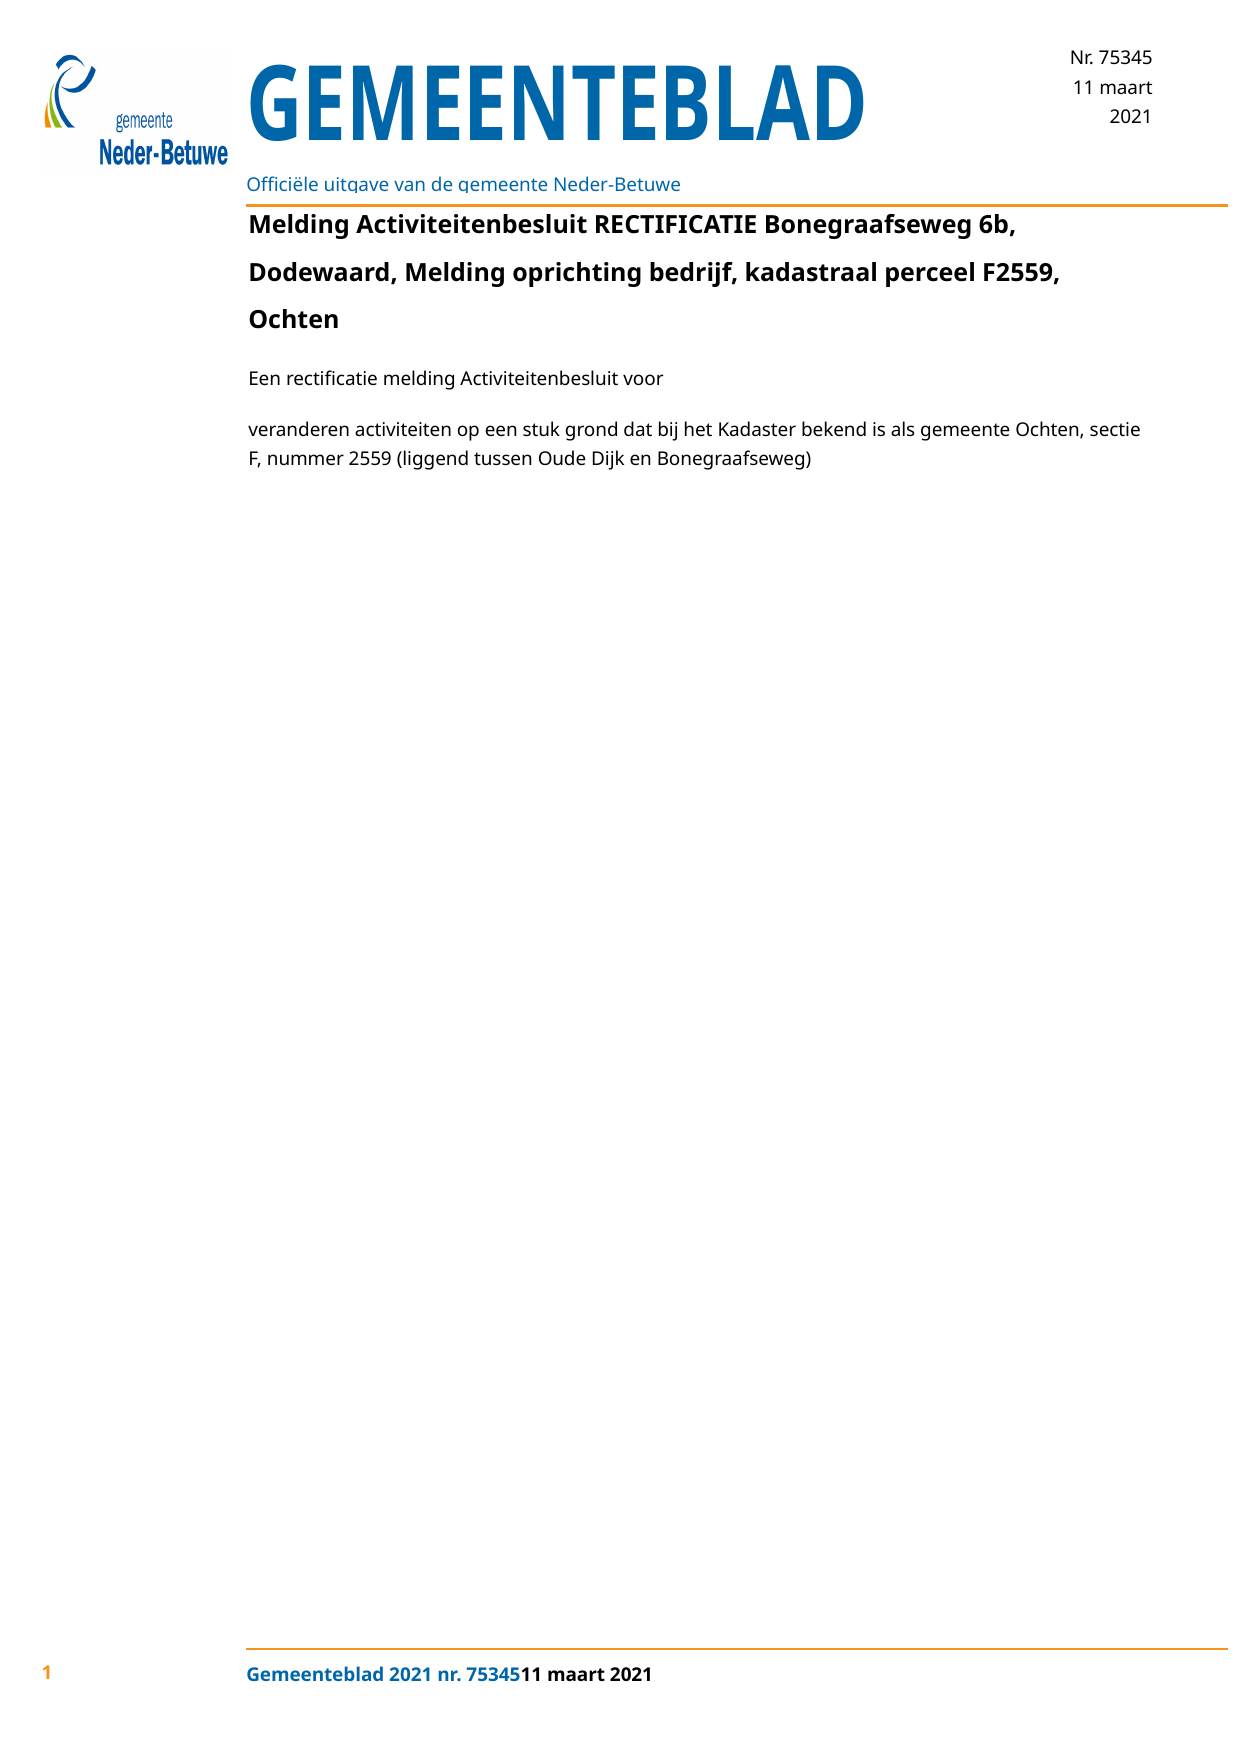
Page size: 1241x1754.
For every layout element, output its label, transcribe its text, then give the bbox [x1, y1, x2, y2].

picture [41, 47, 231, 172]
text veranderen activiteiten op een stuk grond dat bij het Kadaster bekend is als gemeente Ochten, sectie F, nummer 2559 (liggend tussen Oude Dijk en Bonegraafseweg) [248, 416, 1152, 471]
text Melding Activiteitenbesluit RECTIFICATIE Bonegraafseweg 6b, Dodewaard, Melding oprichting bedrijf, kadastraal perceel F2559, Ochten [248, 207, 1152, 336]
text Een rectificatie melding Activiteitenbesluit voor [248, 366, 1152, 391]
